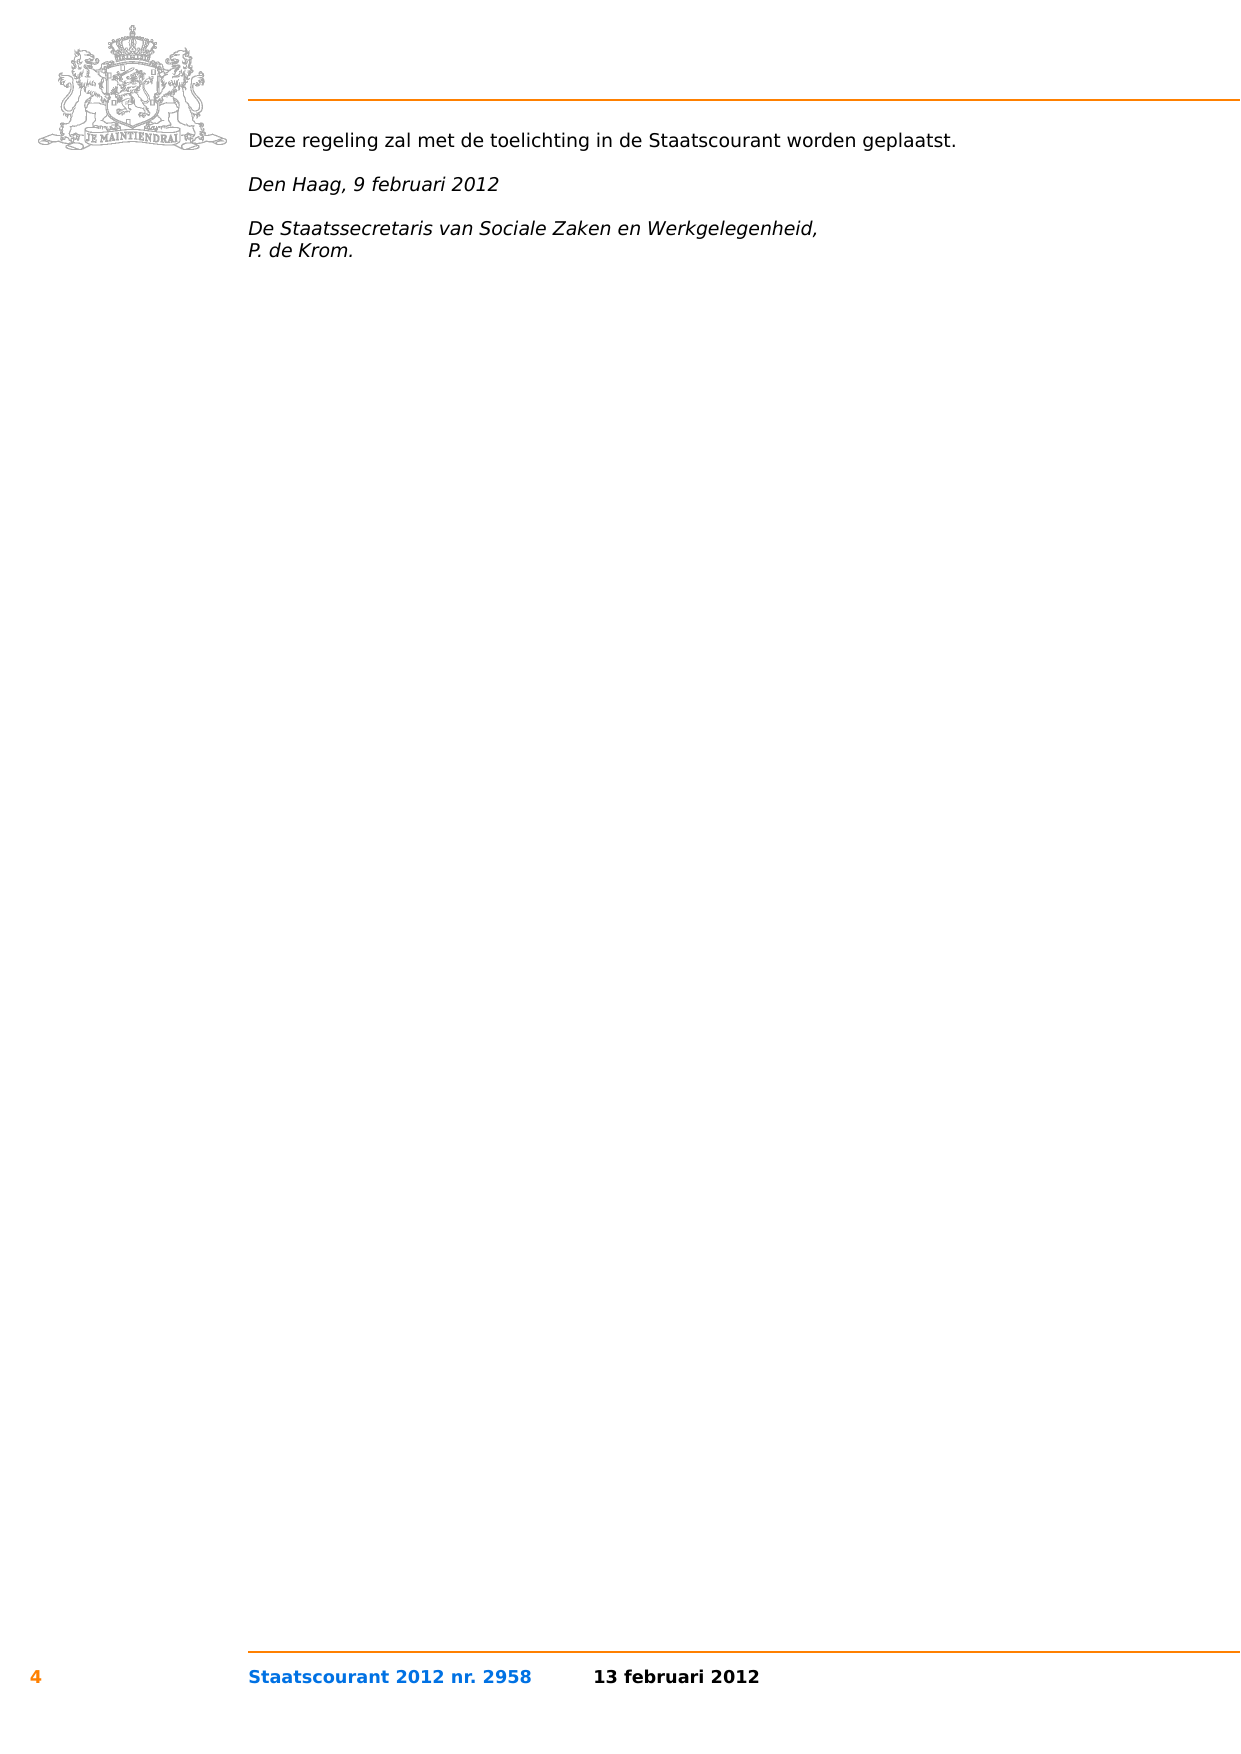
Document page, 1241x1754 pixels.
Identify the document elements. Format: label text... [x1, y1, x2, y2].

text De Staatssecretaris van Sociale Zaken en Werkgelegenheid, P. de Krom. [248, 218, 1163, 262]
text Den Haag, 9 februari 2012 [248, 174, 1163, 196]
text Deze regeling zal met de toelichting in de Staatscourant worden geplaatst. [248, 130, 1163, 152]
picture [38, 25, 227, 150]
